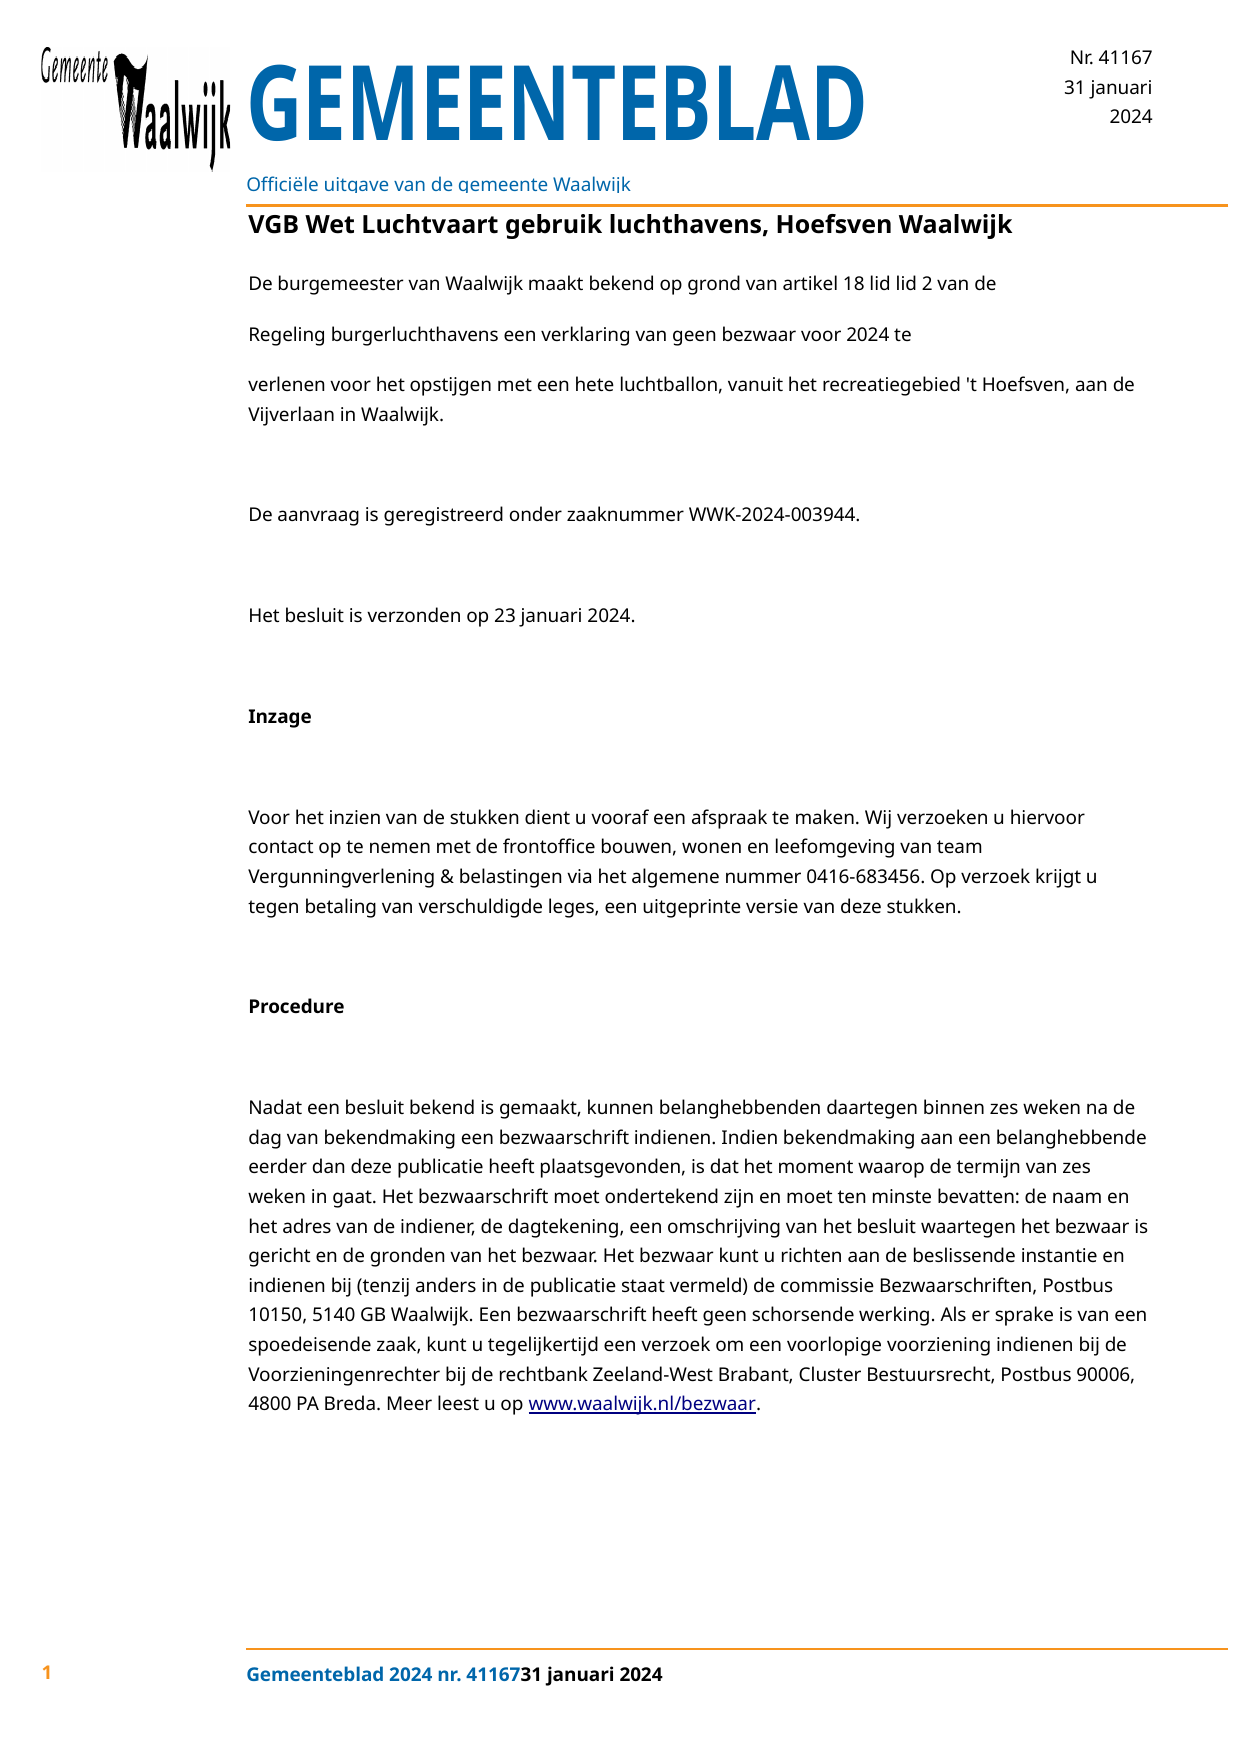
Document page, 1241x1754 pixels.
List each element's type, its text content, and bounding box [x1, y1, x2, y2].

picture [41, 47, 231, 172]
text verlenen voor het opstijgen met een hete luchtballon, vanuit het recreatiegebied 't Hoefsven, aan de Vijverlaan in Waalwijk. [248, 371, 1152, 426]
text Procedure [248, 994, 1152, 1019]
text Regeling burgerluchthavens een verklaring van geen bezwaar voor 2024 te [248, 321, 1152, 346]
text Voor het inzien van de stukken dient u vooraf een afspraak te maken. Wij verzoeken u hiervoor contact op te nemen met de frontoffice bouwen, wonen en leefomgeving van team Vergunningverlening & belastingen via het algemene nummer 0416-683456. Op verzoek krijgt u tegen betaling van verschuldigde leges, een uitgeprinte versie van deze stukken. [248, 804, 1152, 918]
text Nadat een besluit bekend is gemaakt, kunnen belanghebbenden daartegen binnen zes weken na de dag van bekendmaking een bezwaarschrift indienen. Indien bekendmaking aan een belanghebbende eerder dan deze publicatie heeft plaatsgevonden, is dat het moment waarop de termijn van zes weken in gaat. Het bezwaarschrift moet ondertekend zijn en moet ten minste bevatten: de naam en het adres van de indiener, de dagtekening, een omschrijving van het besluit waartegen het bezwaar is gericht en de gronden van het bezwaar. Het bezwaar kunt u richten aan de beslissende instantie en indienen bij (tenzij anders in de publicatie staat vermeld) de commissie Bezwaarschriften, Postbus 10150, 5140 GB Waalwijk. Een bezwaarschrift heeft geen schorsende werking. Als er sprake is van een spoedeisende zaak, kunt u tegelijkertijd een verzoek om een voorlopige voorziening indienen bij de Voorzieningenrechter bij de rechtbank Zeeland-West Brabant, Cluster Bestuursrecht, Postbus 90006, 4800 PA Breda. Meer leest u op www.waalwijk.nl/bezwaar. [248, 1094, 1152, 1416]
text De aanvraag is geregistreerd onder zaaknummer WWK-2024-003944. [248, 502, 1152, 527]
text VGB Wet Luchtvaart gebruik luchthavens, Hoefsven Waalwijk [248, 207, 1152, 241]
text Het besluit is verzonden op 23 januari 2024. [248, 602, 1152, 628]
text De burgemeester van Waalwijk maakt bekend op grond van artikel 18 lid lid 2 van de [248, 270, 1152, 296]
text Inzage [248, 703, 1152, 729]
